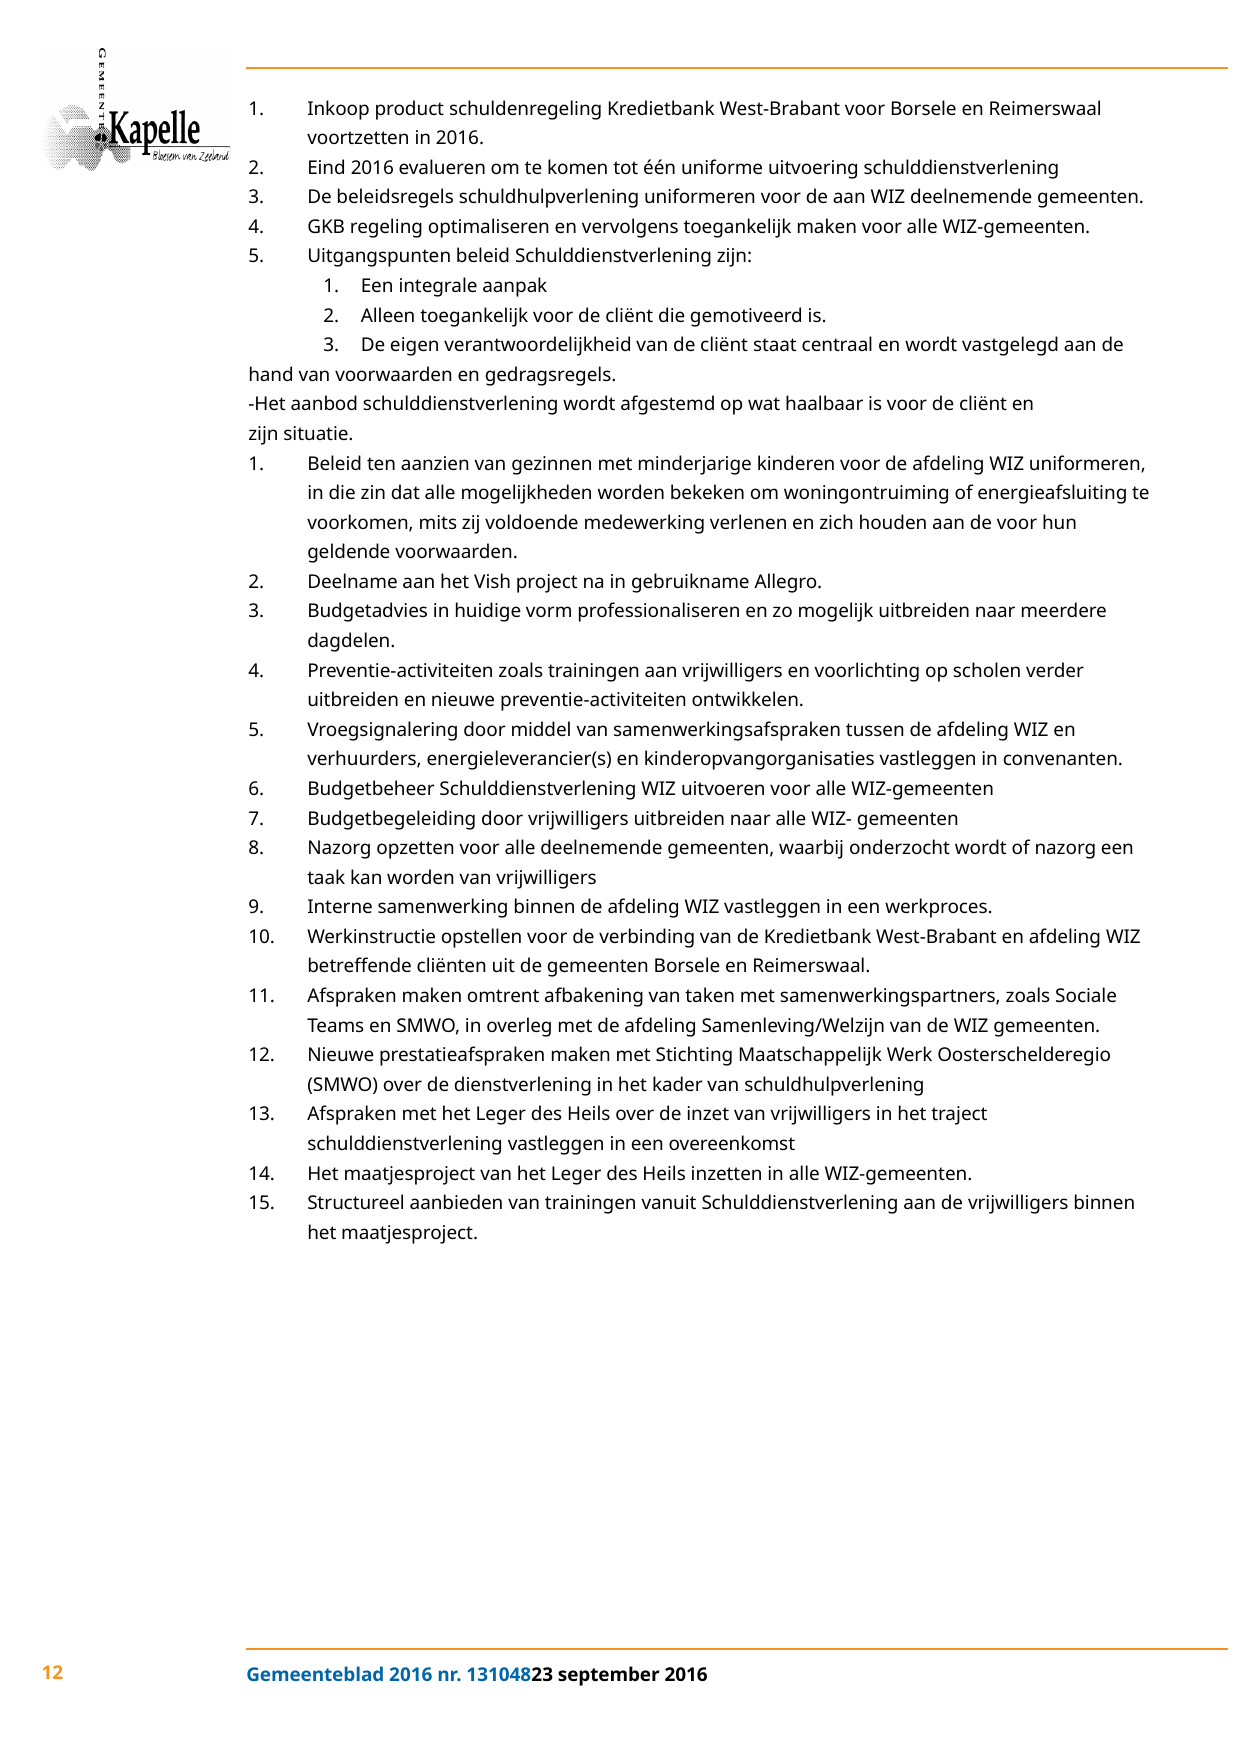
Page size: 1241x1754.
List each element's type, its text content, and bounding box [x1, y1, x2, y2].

list Het maatjesproject van het Leger des Heils inzetten in alle WIZ-gemeenten. [248, 1160, 1152, 1186]
list Nieuwe prestatieafspraken maken met Stichting Maatschappelijk Werk Oosterschelderegio (SMWO) over de dienstverlening in het kader van schuldhulpverlening [248, 1041, 1152, 1097]
list Inkoop product schuldenregeling Kredietbank West-Brabant voor Borsele en Reimerswaal voortzetten in 2016. [248, 95, 1152, 150]
list Interne samenwerking binnen de afdeling WIZ vastleggen in een werkproces. [248, 893, 1152, 919]
list Preventie-activiteiten zoals trainingen aan vrijwilligers en voorlichting op scholen verder uitbreiden en nieuwe preventie-activiteiten ontwikkelen. [248, 657, 1152, 712]
list Alleen toegankelijk voor de cliënt die gemotiveerd is. [323, 302, 1152, 328]
list Nazorg opzetten voor alle deelnemende gemeenten, waarbij onderzocht wordt of nazorg een taak kan worden van vrijwilligers [248, 834, 1152, 890]
list Beleid ten aanzien van gezinnen met minderjarige kinderen voor de afdeling WIZ uniformeren, in die zin dat alle mogelijkheden worden bekeken om woningontruiming of energieafsluiting te voorkomen, mits zij voldoende medewerking verlenen en zich houden aan de voor hun geldende voorwaarden. [248, 450, 1152, 564]
list Eind 2016 evalueren om te komen tot één uniforme uitvoering schulddienstverlening [248, 154, 1152, 180]
list Afspraken maken omtrent afbakening van taken met samenwerkingspartners, zoals Sociale Teams en SMWO, in overleg met de afdeling Samenleving/Welzijn van de WIZ gemeenten. [248, 982, 1152, 1038]
list Budgetadvies in huidige vorm professionaliseren en zo mogelijk uitbreiden naar meerdere dagdelen. [248, 598, 1152, 653]
list De eigen verantwoordelijkheid van de cliënt staat centraal en wordt vastgelegd aan de [323, 331, 1152, 357]
picture [41, 47, 231, 172]
text -Het aanbod schulddienstverlening wordt afgestemd op wat haalbaar is voor de cliënt en [248, 391, 1152, 416]
list Werkinstructie opstellen voor de verbinding van de Kredietbank West-Brabant en afdeling WIZ betreffende cliënten uit de gemeenten Borsele en Reimerswaal. [248, 923, 1152, 978]
list Vroegsignalering door middel van samenwerkingsafspraken tussen de afdeling WIZ en verhuurders, energieleverancier(s) en kinderopvangorganisaties vastleggen in convenanten. [248, 716, 1152, 771]
list De beleidsregels schuldhulpverlening uniformeren voor de aan WIZ deelnemende gemeenten. [248, 183, 1152, 209]
list Deelname aan het Vish project na in gebruikname Allegro. [248, 568, 1152, 594]
list Een integrale aanpak [323, 272, 1152, 298]
text zijn situatie. [248, 420, 1152, 446]
list Uitgangspunten beleid Schulddienstverlening zijn: [248, 243, 1152, 268]
list Structureel aanbieden van trainingen vanuit Schulddienstverlening aan de vrijwilligers binnen het maatjesproject. [248, 1189, 1152, 1245]
list GKB regeling optimaliseren en vervolgens toegankelijk maken voor alle WIZ-gemeenten. [248, 213, 1152, 239]
list Budgetbeheer Schulddienstverlening WIZ uitvoeren voor alle WIZ-gemeenten [248, 775, 1152, 801]
list Budgetbegeleiding door vrijwilligers uitbreiden naar alle WIZ- gemeenten [248, 805, 1152, 831]
text hand van voorwaarden en gedragsregels. [248, 361, 1152, 387]
list Afspraken met het Leger des Heils over de inzet van vrijwilligers in het traject schulddienstverlening vastleggen in een overeenkomst [248, 1101, 1152, 1156]
